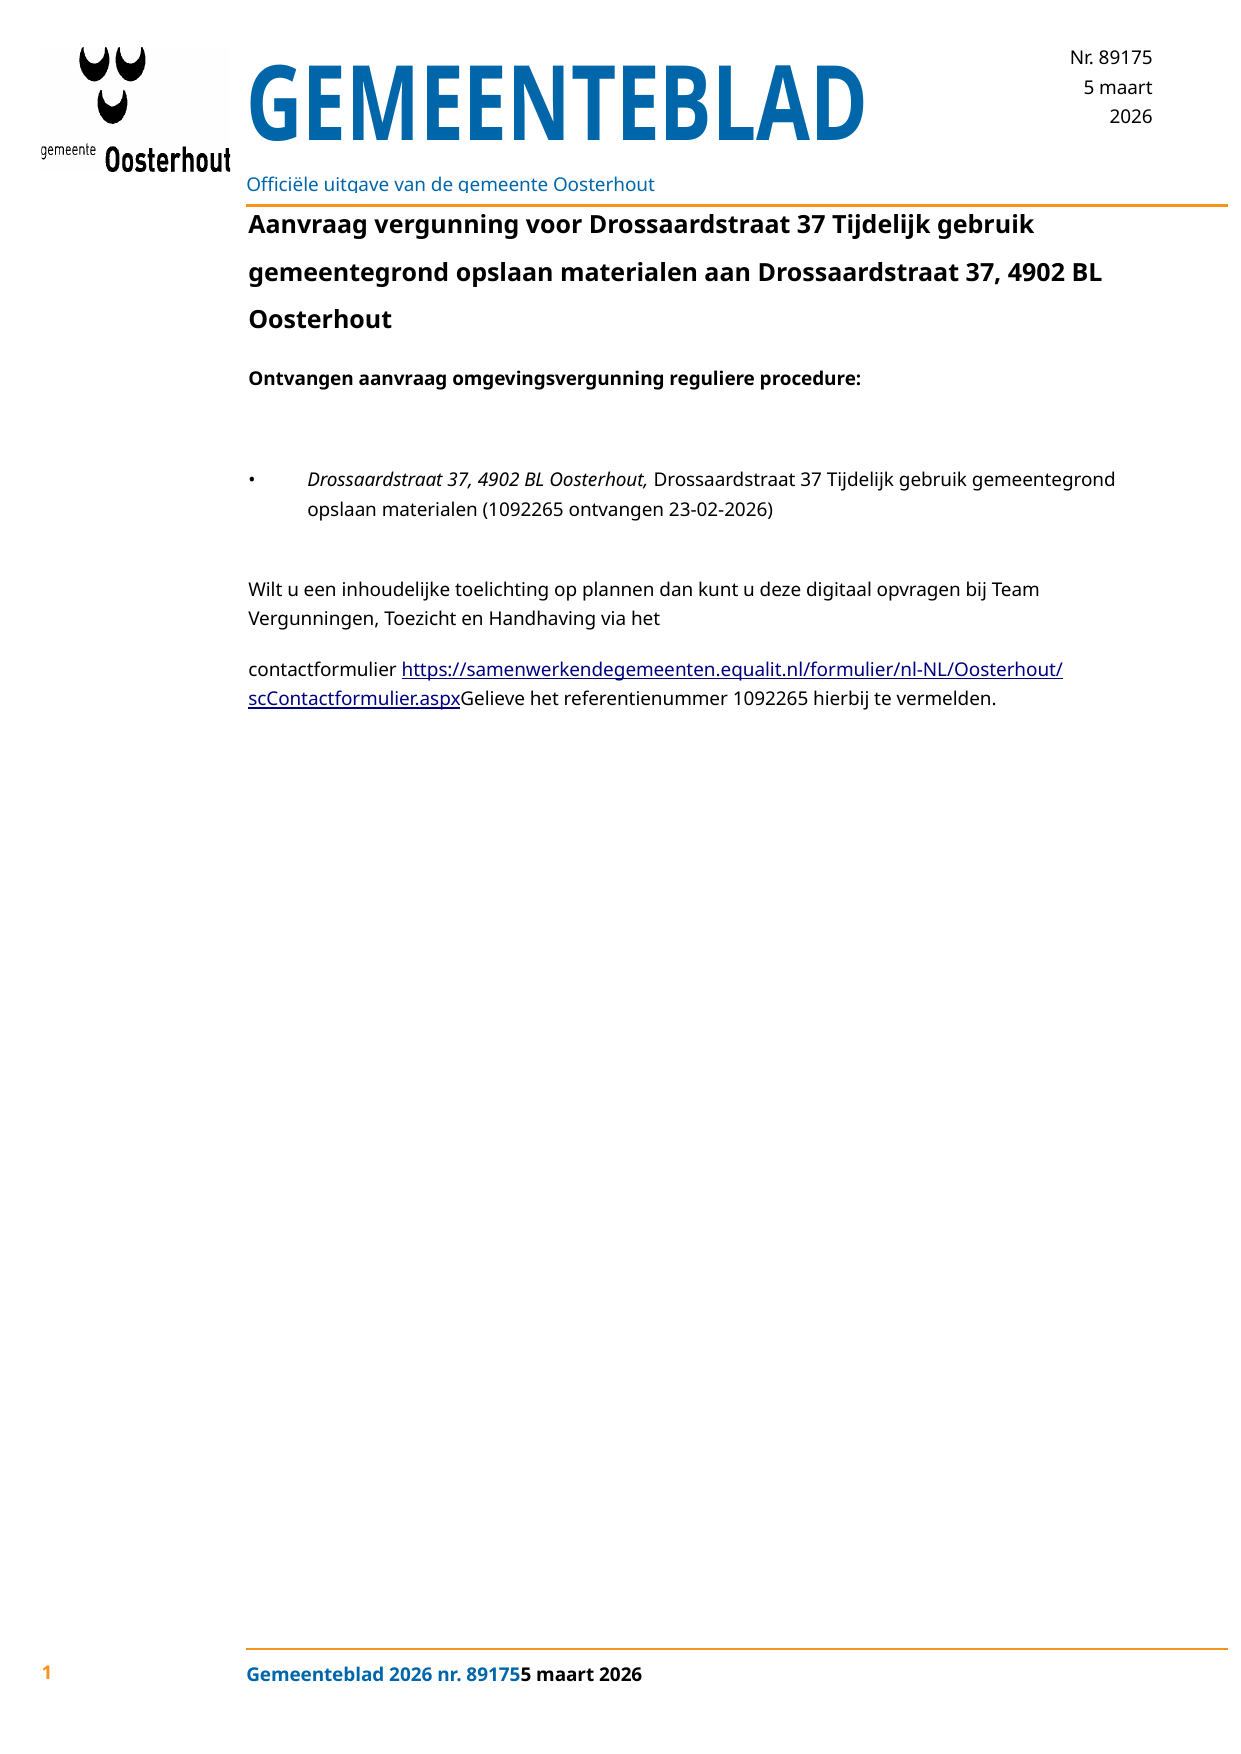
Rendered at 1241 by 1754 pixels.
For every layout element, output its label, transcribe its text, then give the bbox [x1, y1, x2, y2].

text contactformulier https://samenwerkendegemeenten.equalit.nl/formulier/nl-NL/Oosterhout/scContactformulier.aspxGelieve het referentienummer 1092265 hierbij te vermelden. [248, 656, 1152, 711]
text Wilt u een inhoudelijke toelichting op plannen dan kunt u deze digitaal opvragen bij Team Vergunningen, Toezicht en Handhaving via het [248, 576, 1152, 631]
picture [41, 47, 231, 172]
list Drossaardstraat 37, 4902 BL Oosterhout, Drossaardstraat 37 Tijdelijk gebruik gemeentegrond opslaan materialen (1092265 ontvangen 23-02-2026) [248, 466, 1152, 522]
text Aanvraag vergunning voor Drossaardstraat 37 Tijdelijk gebruik gemeentegrond opslaan materialen aan Drossaardstraat 37, 4902 BL Oosterhout [248, 207, 1152, 336]
text Ontvangen aanvraag omgevingsvergunning reguliere procedure: [248, 366, 1152, 391]
